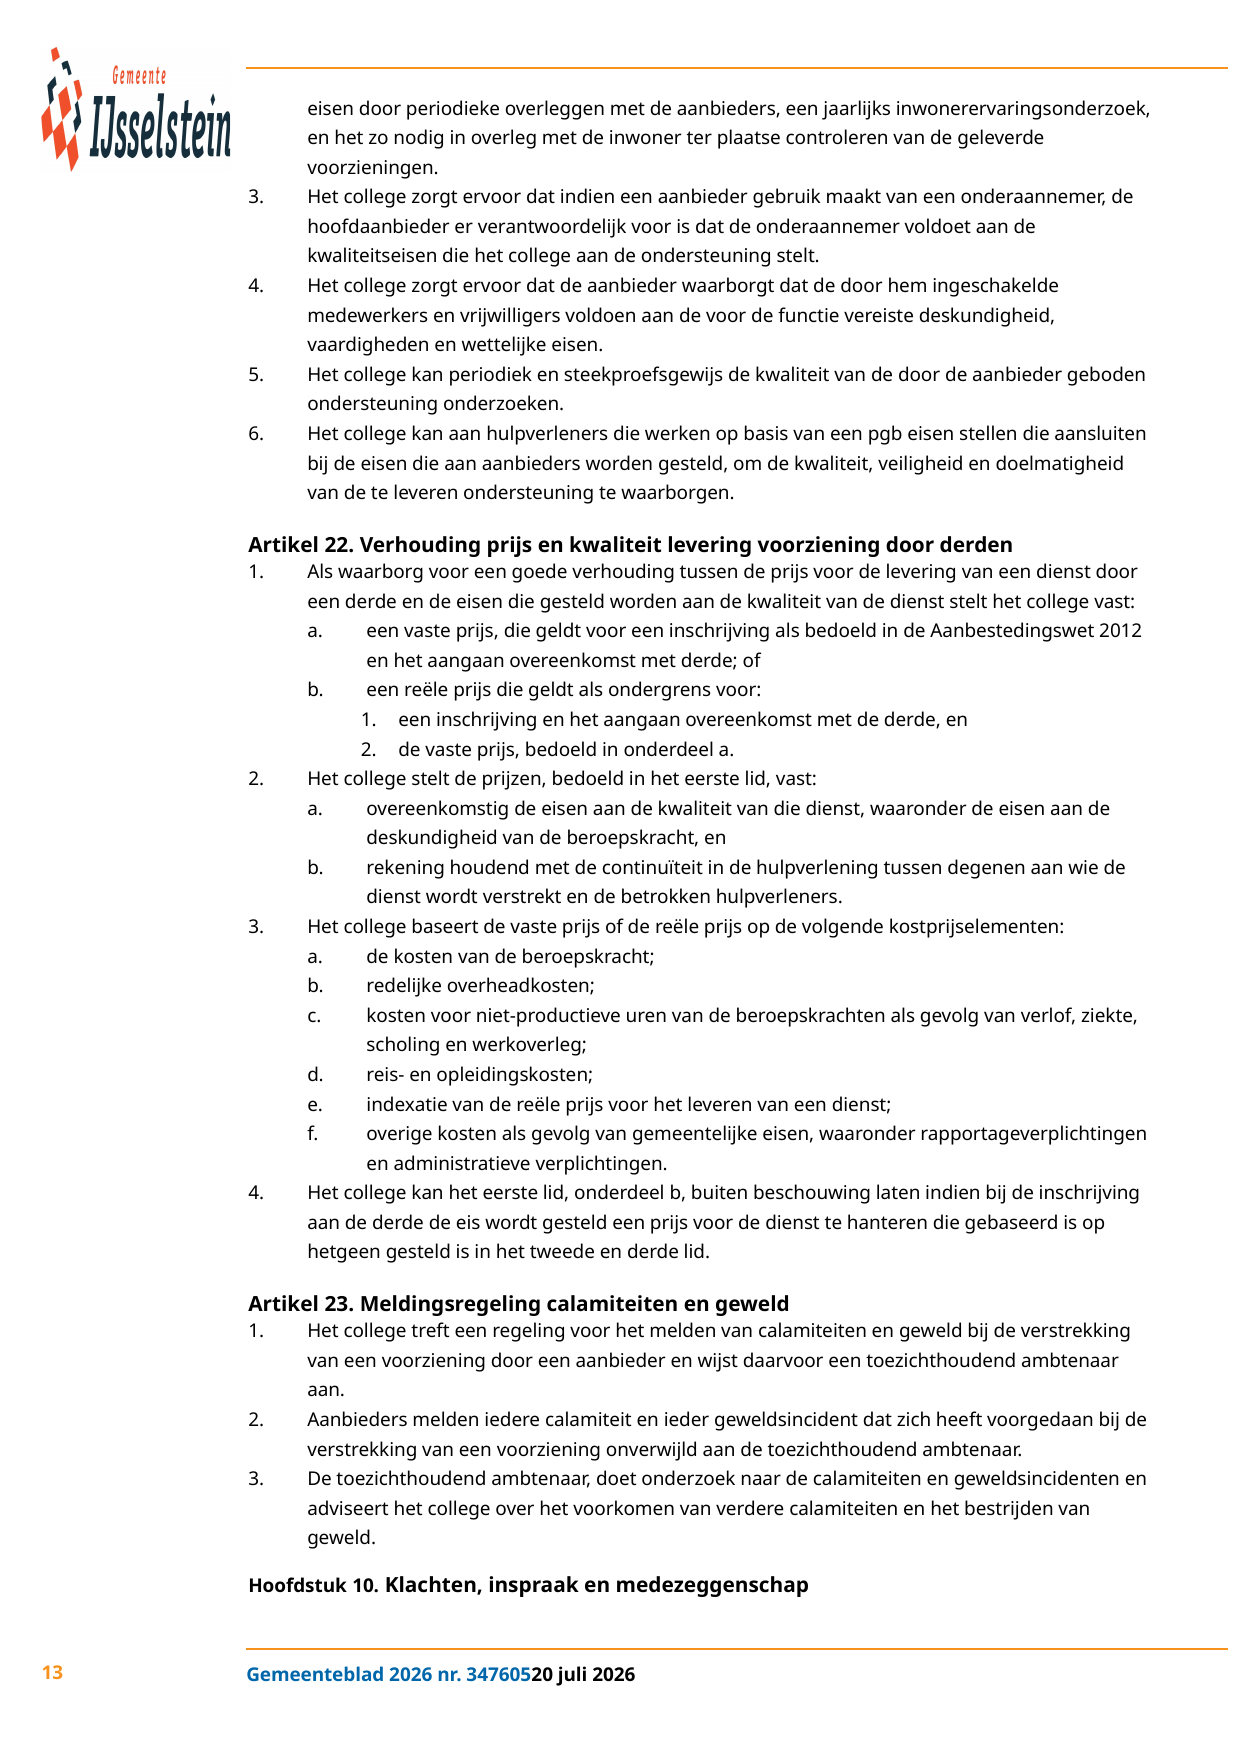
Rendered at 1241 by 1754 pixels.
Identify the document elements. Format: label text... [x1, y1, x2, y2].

list een inschrijving en het aangaan overeenkomst met de derde, en [361, 706, 1152, 732]
list overige kosten als gevolg van gemeentelijke eisen, waaronder rapportageverplichtingen en administratieve verplichtingen. [307, 1120, 1152, 1176]
list een vaste prijs, die geldt voor een inschrijving als bedoeld in de Aanbestedingswet 2012 en het aangaan overeenkomst met derde; of [307, 617, 1152, 673]
list Het college stelt de prijzen, bedoeld in het eerste lid, vast: [248, 765, 1152, 791]
list een reële prijs die geldt als ondergrens voor: [307, 677, 1152, 702]
picture [41, 47, 231, 172]
list Het college kan aan hulpverleners die werken op basis van een pgb eisen stellen die aansluiten bij de eisen die aan aanbieders worden gesteld, om de kwaliteit, veiligheid en doelmatigheid van de te leveren ondersteuning te waarborgen. [248, 420, 1152, 505]
list Het college baseert de vaste prijs of de reële prijs op de volgende kostprijselementen: [248, 913, 1152, 939]
list kosten voor niet-productieve uren van de beroepskrachten als gevolg van verlof, ziekte, scholing en werkoverleg; [307, 1002, 1152, 1057]
list eisen door periodieke overleggen met de aanbieders, een jaarlijks inwonerervaringsonderzoek, en het zo nodig in overleg met de inwoner ter plaatse controleren van de geleverde voorzieningen. [248, 95, 1152, 180]
text Hoofdstuk 10. Klachten, inspraak en medezeggenschap [248, 1570, 1152, 1599]
list redelijke overheadkosten; [307, 972, 1152, 998]
list reis- en opleidingskosten; [307, 1061, 1152, 1087]
text Artikel 23. Meldingsregeling calamiteiten en geweld [248, 1289, 1152, 1317]
list De toezichthoudend ambtenaar, doet onderzoek naar de calamiteiten en geweldsincidenten en adviseert het college over het voorkomen van verdere calamiteiten en het bestrijden van geweld. [248, 1465, 1152, 1550]
list Als waarborg voor een goede verhouding tussen de prijs voor de levering van een dienst door een derde en de eisen die gesteld worden aan de kwaliteit van de dienst stelt het college vast: [248, 558, 1152, 613]
list Het college kan periodiek en steekproefsgewijs de kwaliteit van de door de aanbieder geboden ondersteuning onderzoeken. [248, 361, 1152, 416]
list Aanbieders melden iedere calamiteit en ieder geweldsincident dat zich heeft voorgedaan bij de verstrekking van een voorziening onverwijld aan de toezichthoudend ambtenaar. [248, 1406, 1152, 1462]
list indexatie van de reële prijs voor het leveren van een dienst; [307, 1091, 1152, 1116]
list overeenkomstig de eisen aan de kwaliteit van die dienst, waaronder de eisen aan de deskundigheid van de beroepskracht, en [307, 795, 1152, 850]
text Artikel 22. Verhouding prijs en kwaliteit levering voorziening door derden [248, 530, 1152, 558]
list Het college kan het eerste lid, onderdeel b, buiten beschouwing laten indien bij de inschrijving aan de derde de eis wordt gesteld een prijs voor de dienst te hanteren die gebaseerd is op hetgeen gesteld is in het tweede en derde lid. [248, 1179, 1152, 1264]
list Het college zorgt ervoor dat indien een aanbieder gebruik maakt van een onderaannemer, de hoofdaanbieder er verantwoordelijk voor is dat de onderaannemer voldoet aan de kwaliteitseisen die het college aan de ondersteuning stelt. [248, 183, 1152, 268]
list de vaste prijs, bedoeld in onderdeel a. [361, 736, 1152, 761]
list Het college zorgt ervoor dat de aanbieder waarborgt dat de door hem ingeschakelde medewerkers en vrijwilligers voldoen aan de voor de functie vereiste deskundigheid, vaardigheden en wettelijke eisen. [248, 272, 1152, 357]
list rekening houdend met de continuïteit in de hulpverlening tussen degenen aan wie de dienst wordt verstrekt en de betrokken hulpverleners. [307, 854, 1152, 909]
list de kosten van de beroepskracht; [307, 943, 1152, 968]
list Het college treft een regeling voor het melden van calamiteiten en geweld bij de verstrekking van een voorziening door een aanbieder en wijst daarvoor een toezichthoudend ambtenaar aan. [248, 1317, 1152, 1402]
